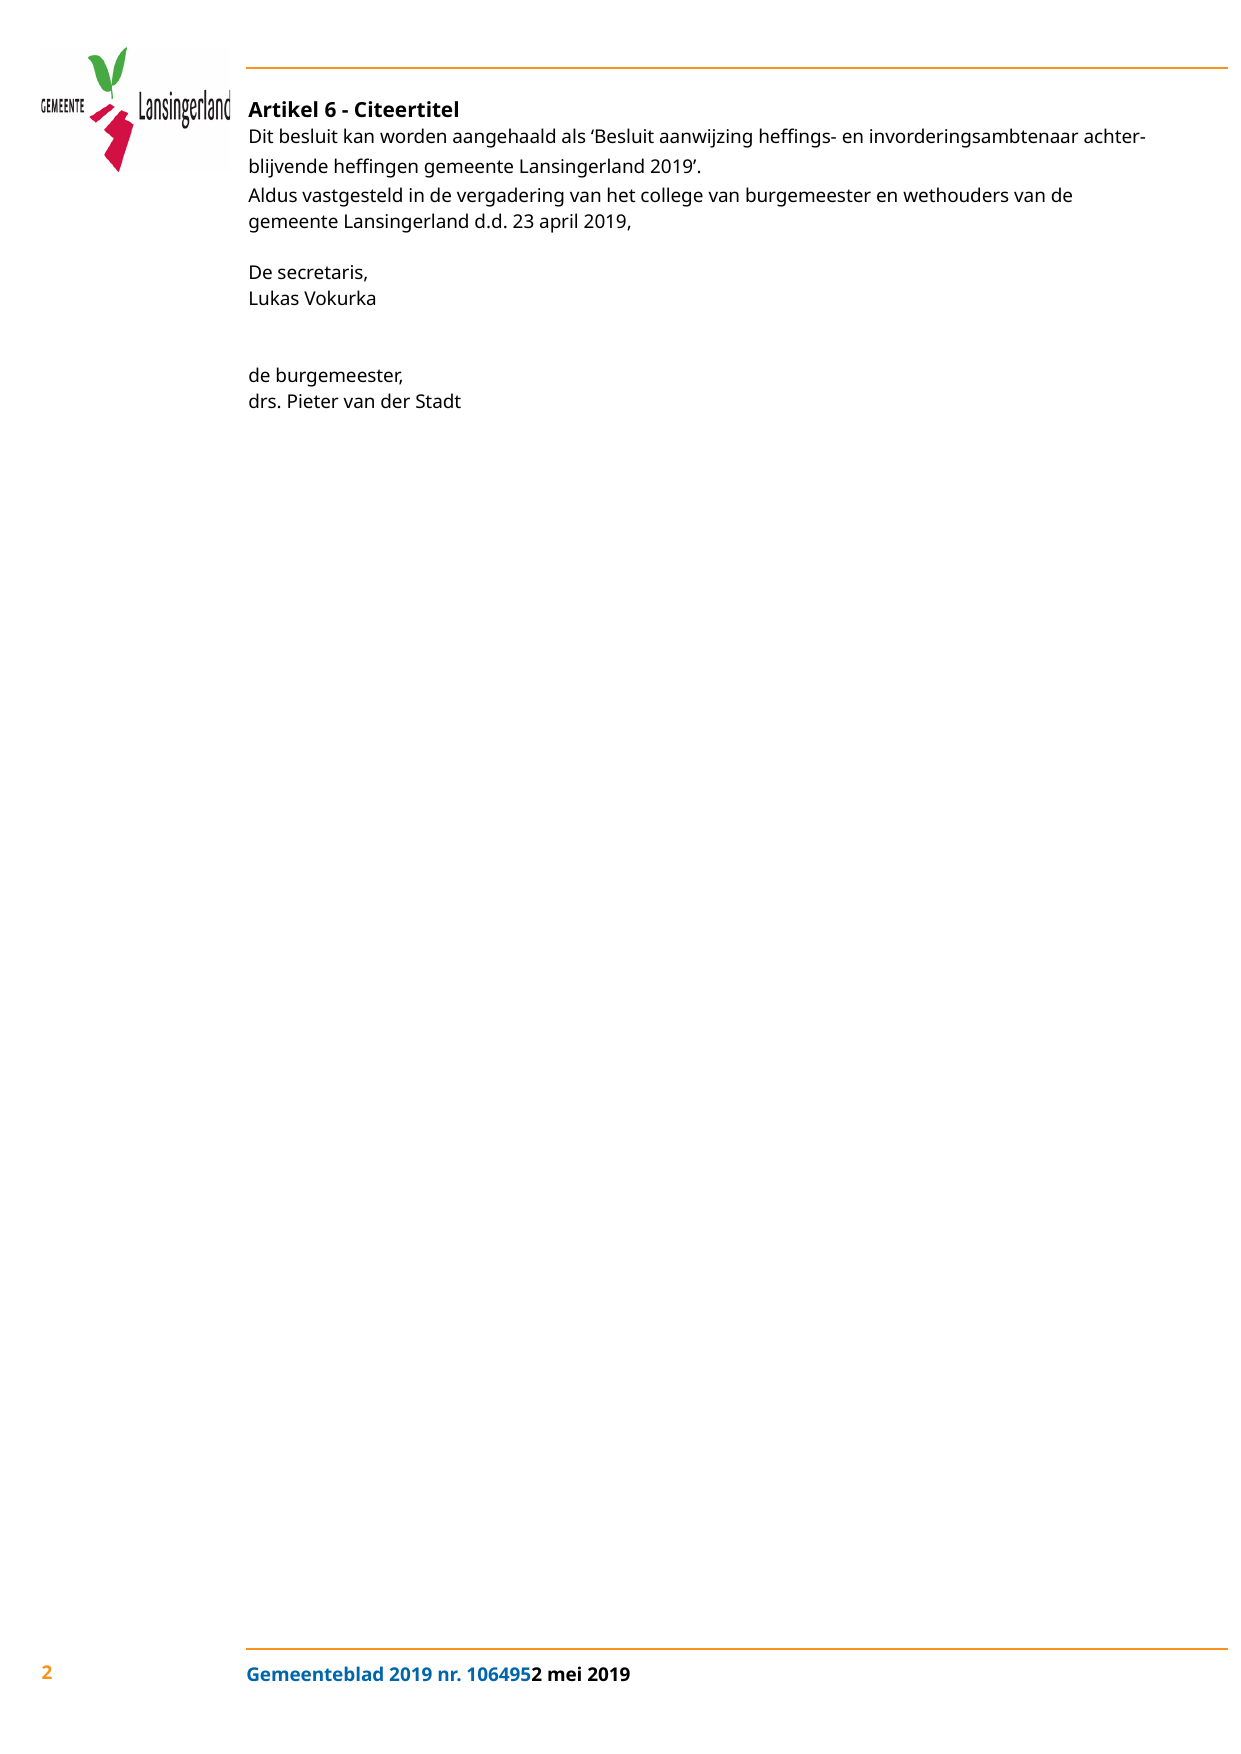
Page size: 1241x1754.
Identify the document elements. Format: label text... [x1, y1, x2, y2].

picture [41, 47, 231, 172]
text drs. Pieter van der Stadt [248, 388, 1152, 414]
text Dit besluit kan worden aangehaald als ‘Besluit aanwijzing heffings- en invorderingsambtenaar achter-blijvende heffingen gemeente Lansingerland 2019’. [248, 123, 1152, 178]
text Aldus vastgesteld in de vergadering van het college van burgemeester en wethouders van de gemeente Lansingerland d.d. 23 april 2019, [248, 182, 1152, 234]
text de burgemeester, [248, 362, 1152, 388]
text Lukas Vokurka [248, 285, 1152, 311]
text De secretaris, [248, 259, 1152, 285]
text Artikel 6 - Citeertitel [248, 95, 1152, 123]
